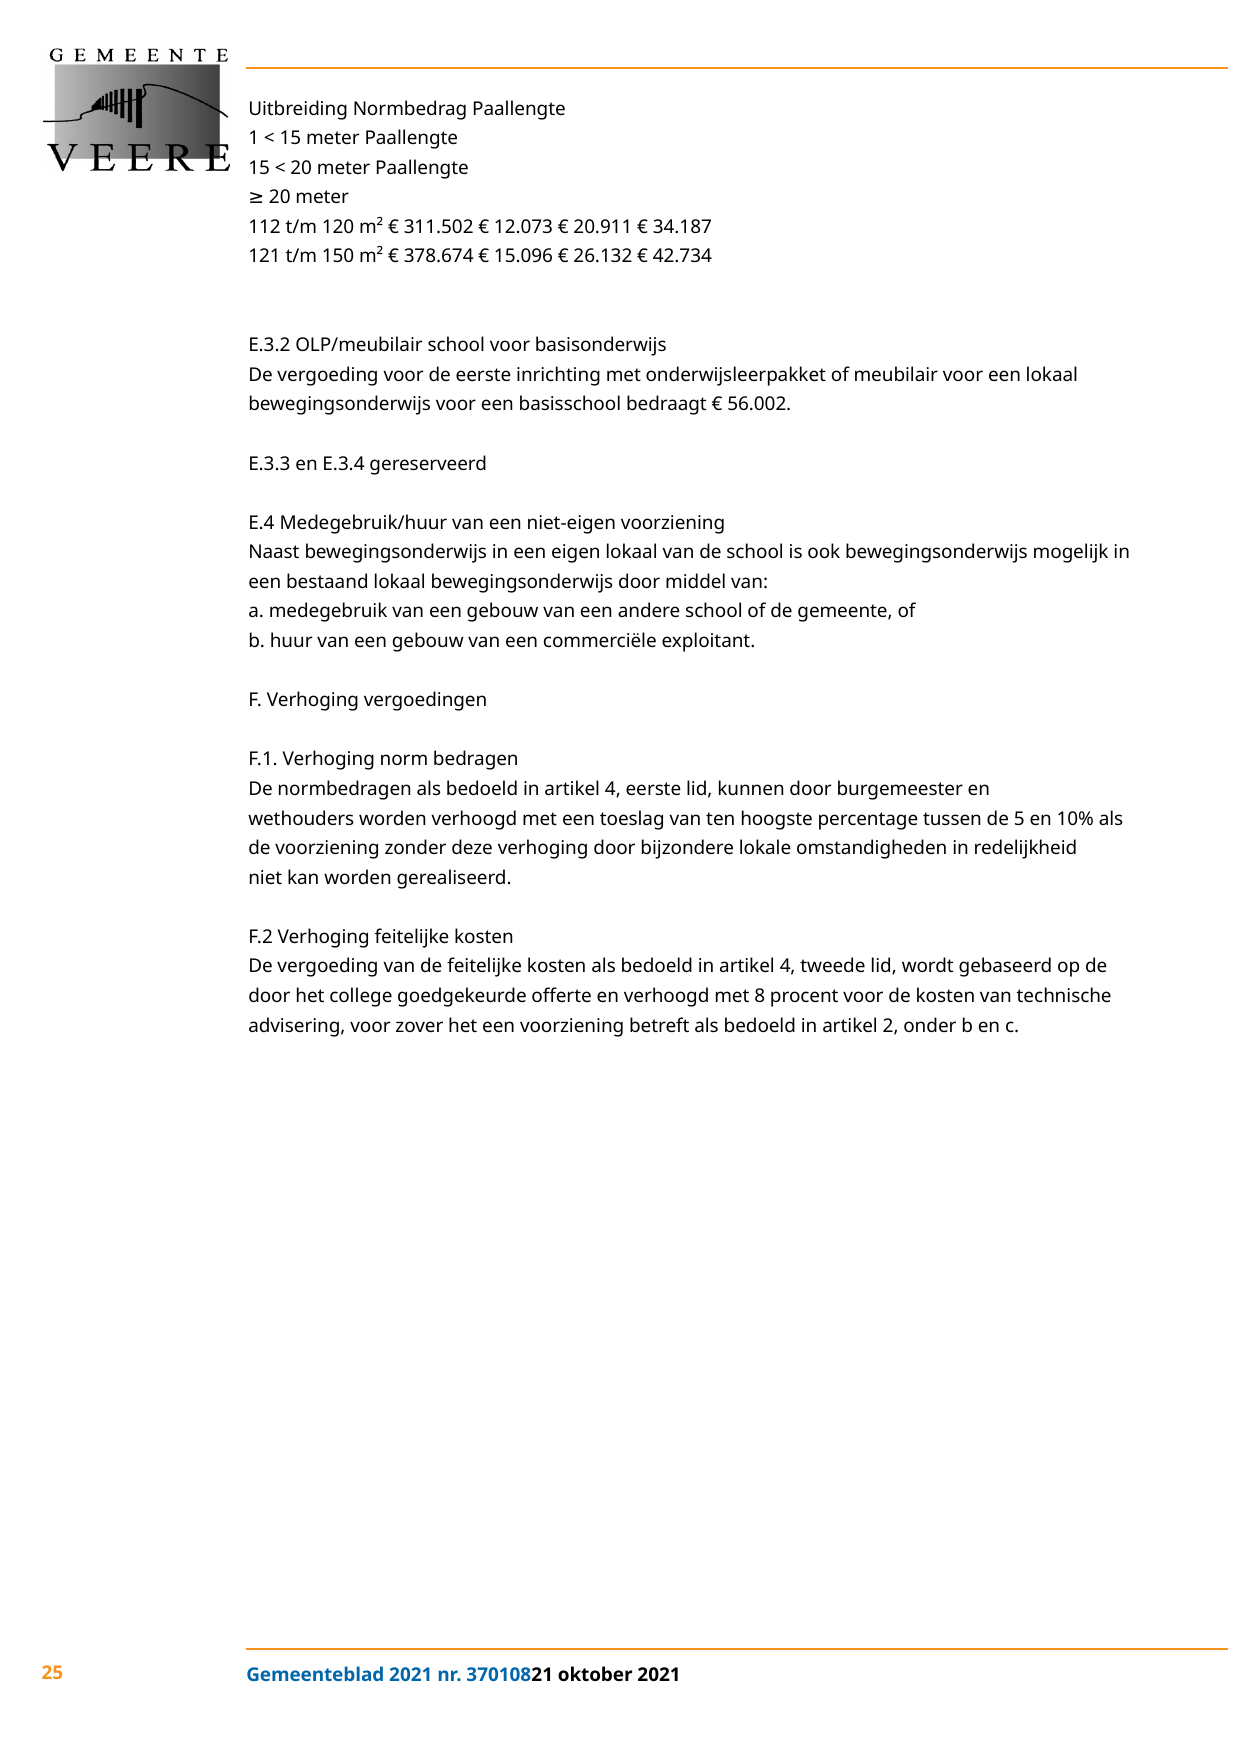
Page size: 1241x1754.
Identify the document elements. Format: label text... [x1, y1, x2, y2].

text 121 t/m 150 m² € 378.674 € 15.096 € 26.132 € 42.734 [248, 243, 1152, 268]
text E.4 Medegebruik/huur van een niet-eigen voorziening [248, 509, 1152, 535]
picture [41, 47, 231, 172]
text de voorziening zonder deze verhoging door bijzondere lokale omstandigheden in redelijkheid [248, 834, 1152, 860]
text 1 < 15 meter Paallengte [248, 124, 1152, 150]
text E.3.3 en E.3.4 gereserveerd [248, 450, 1152, 476]
text Naast bewegingsonderwijs in een eigen lokaal van de school is ook bewegingsonderwijs mogelijk in een bestaand lokaal bewegingsonderwijs door middel van: [248, 538, 1152, 594]
text Uitbreiding Normbedrag Paallengte [248, 95, 1152, 121]
text De vergoeding van de feitelijke kosten als bedoeld in artikel 4, tweede lid, wordt gebaseerd op de door het college goedgekeurde offerte en verhoogd met 8 procent voor de kosten van technische advisering, voor zover het een voorziening betreft als bedoeld in artikel 2, onder b en c. [248, 953, 1152, 1038]
text De vergoeding voor de eerste inrichting met onderwijsleerpakket of meubilair voor een lokaal bewegingsonderwijs voor een basisschool bedraagt € 56.002. [248, 361, 1152, 416]
text De normbedragen als bedoeld in artikel 4, eerste lid, kunnen door burgemeester en [248, 775, 1152, 801]
text F. Verhoging vergoedingen [248, 686, 1152, 712]
text F.2 Verhoging feitelijke kosten [248, 923, 1152, 949]
text niet kan worden gerealiseerd. [248, 864, 1152, 890]
text a. medegebruik van een gebouw van een andere school of de gemeente, of [248, 598, 1152, 623]
text E.3.2 OLP/meubilair school voor basisonderwijs [248, 331, 1152, 357]
text 15 < 20 meter Paallengte [248, 154, 1152, 180]
text F.1. Verhoging norm bedragen [248, 746, 1152, 771]
text b. huur van een gebouw van een commerciële exploitant. [248, 627, 1152, 653]
text ≥ 20 meter [248, 183, 1152, 209]
text 112 t/m 120 m² € 311.502 € 12.073 € 20.911 € 34.187 [248, 213, 1152, 239]
text wethouders worden verhoogd met een toeslag van ten hoogste percentage tussen de 5 en 10% als [248, 805, 1152, 831]
